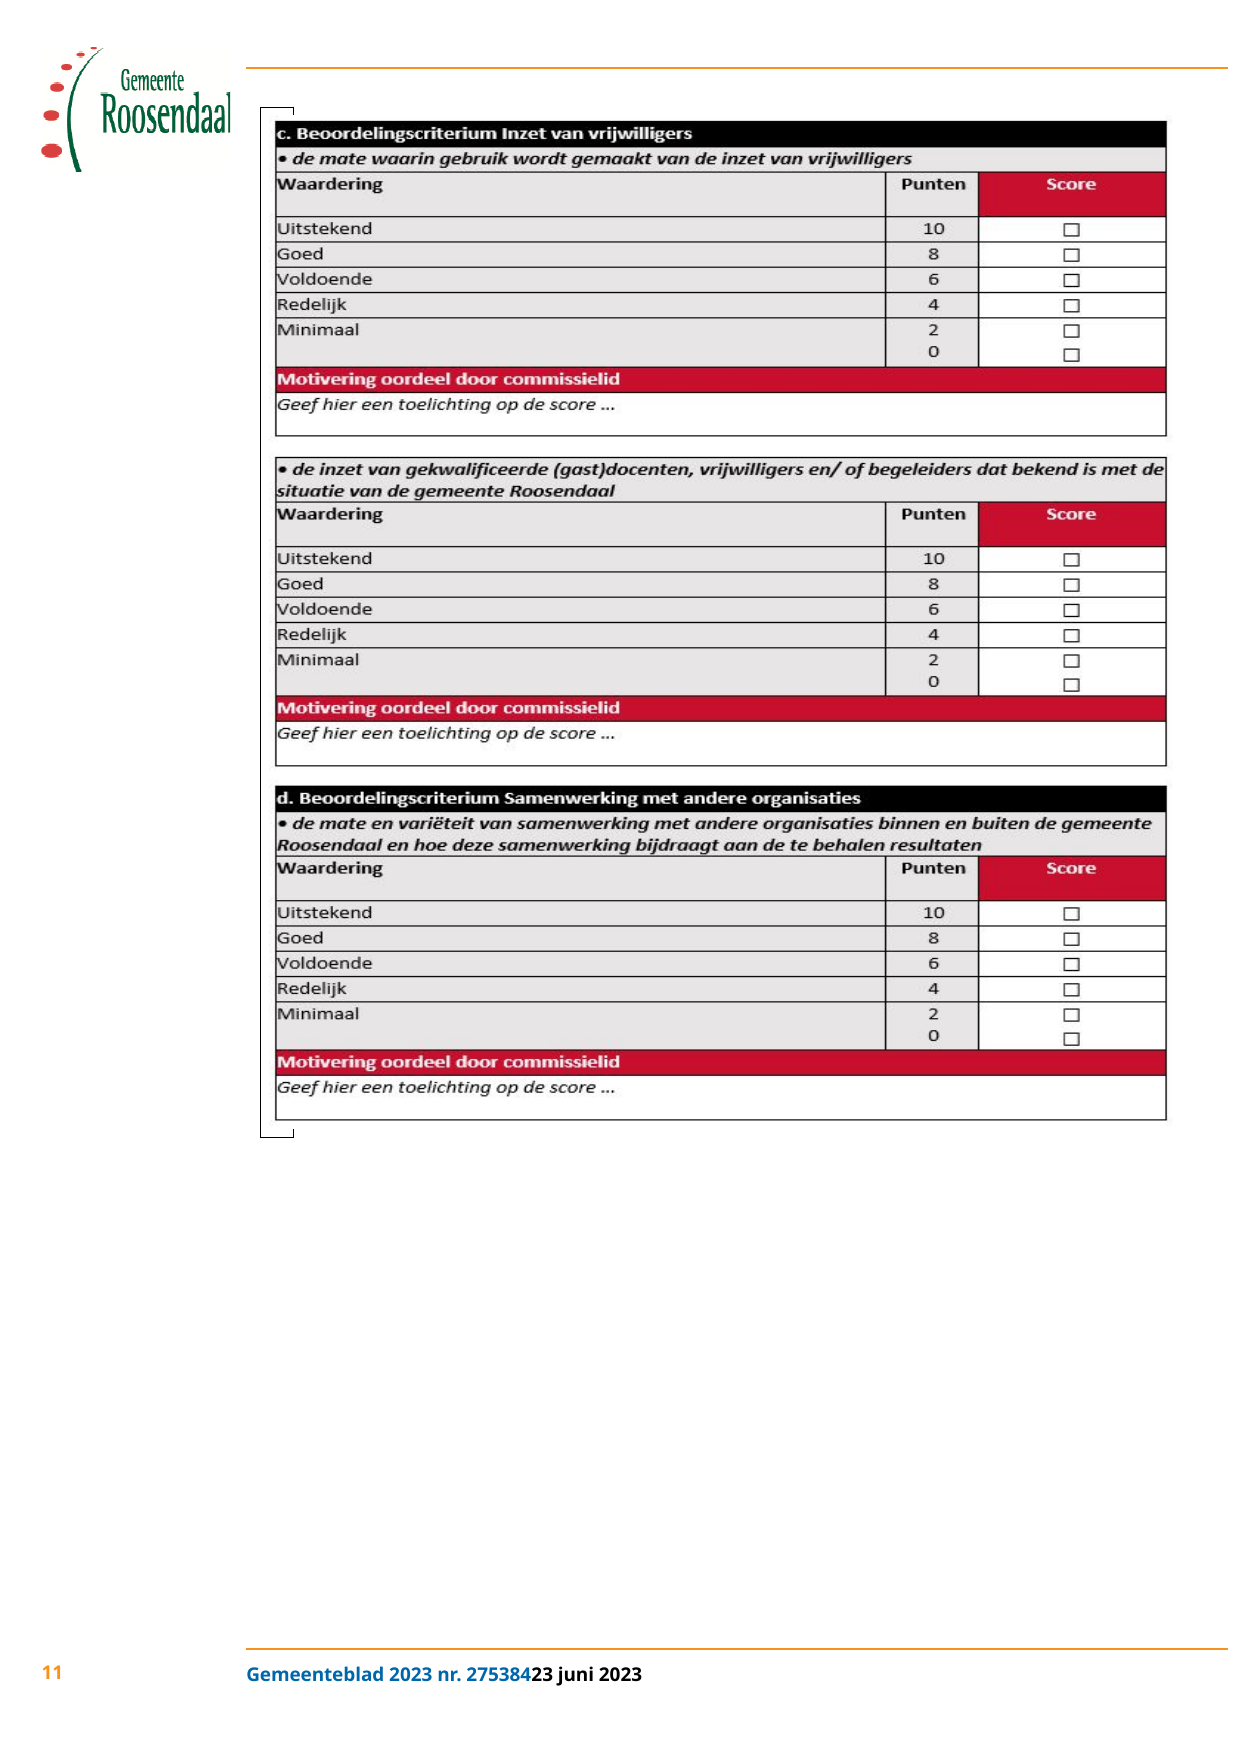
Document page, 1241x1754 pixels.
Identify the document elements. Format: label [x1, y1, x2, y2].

picture [41, 47, 231, 172]
picture [268, 115, 1173, 1129]
